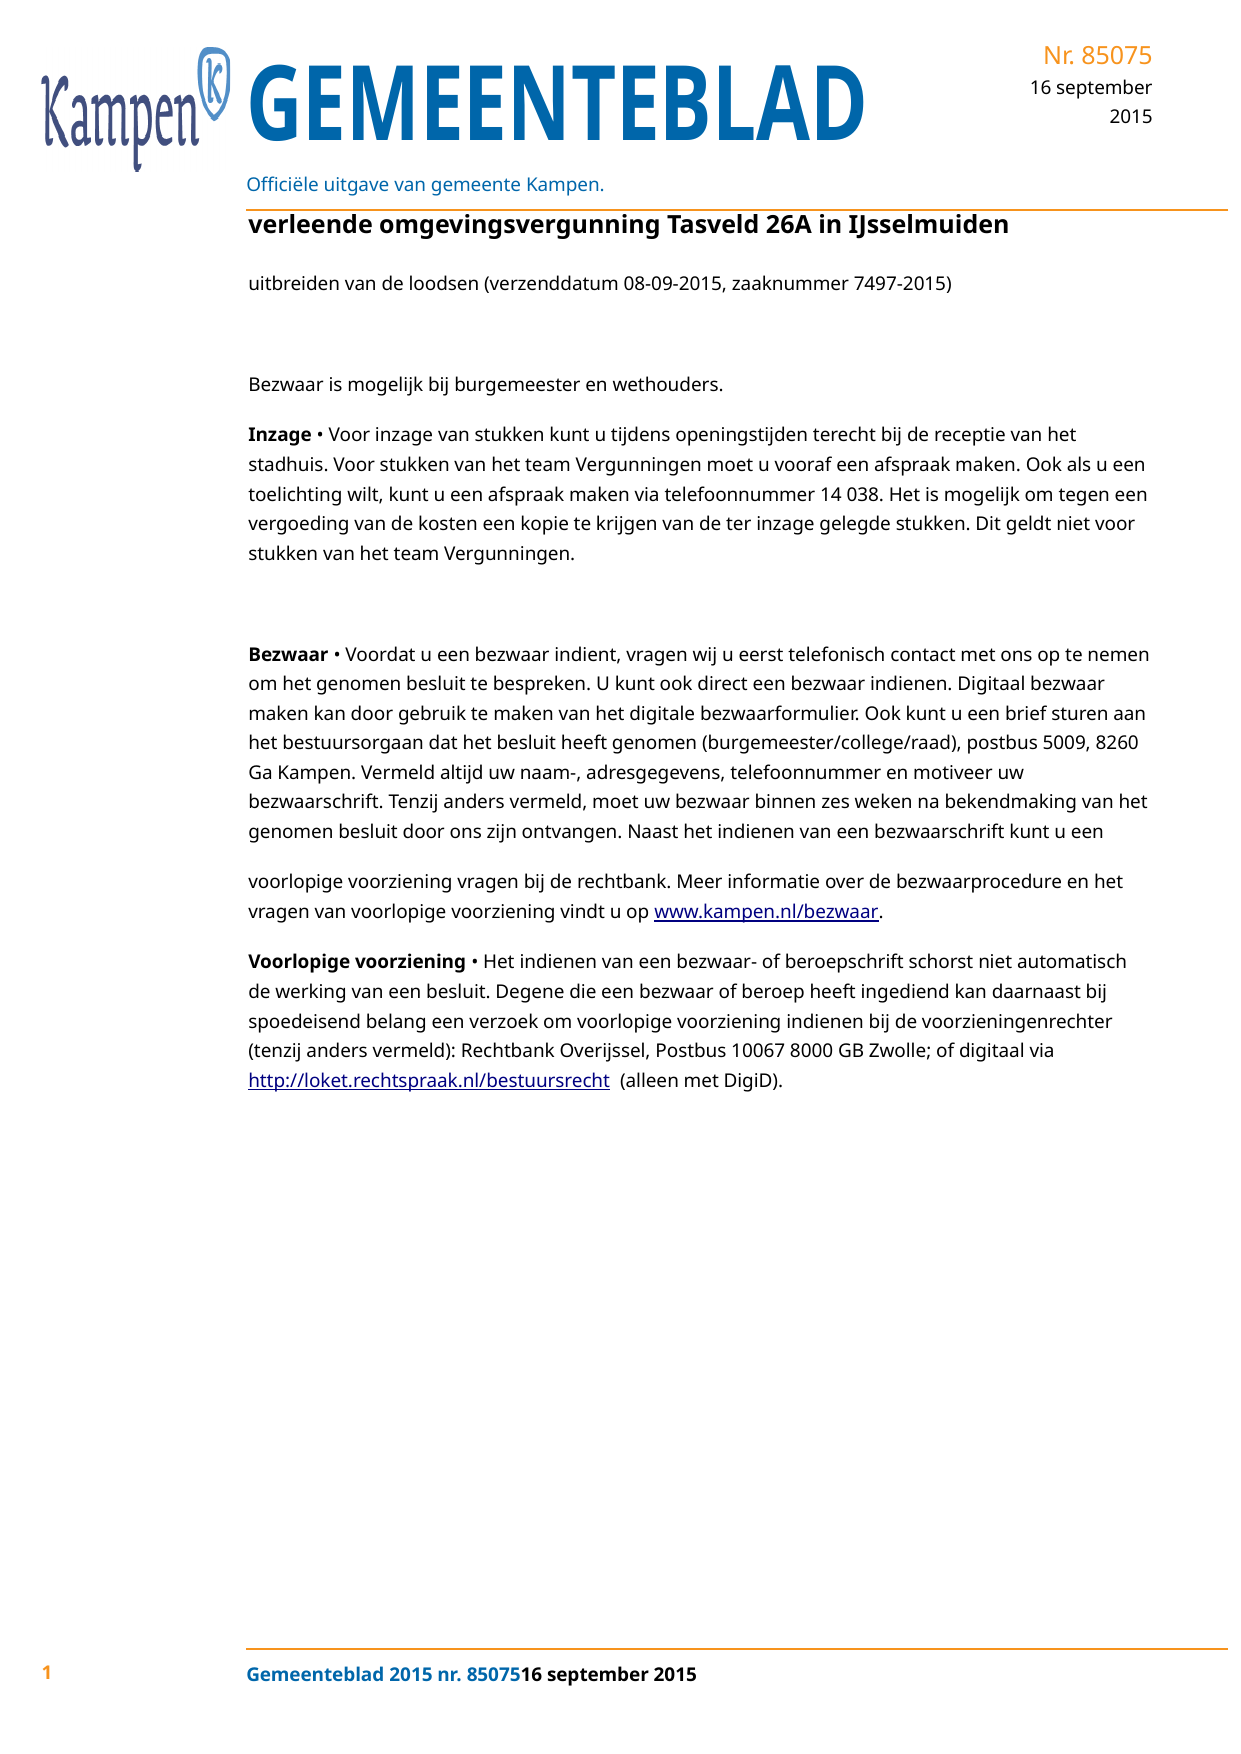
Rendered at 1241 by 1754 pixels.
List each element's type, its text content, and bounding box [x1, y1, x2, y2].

text Bezwaar is mogelijk bij burgemeester en wethouders. [248, 371, 1152, 397]
text voorlopige voorziening vragen bij de rechtbank. Meer informatie over de bezwaarprocedure en het vragen van voorlopige voorziening vindt u op www.kampen.nl/bezwaar. [248, 869, 1152, 924]
text uitbreiden van de loodsen (verzenddatum 08-09-2015, zaaknummer 7497-2015) [248, 270, 1152, 296]
text Voorlopige voorziening • Het indienen van een bezwaar- of beroepschrift schorst niet automatisch de werking van een besluit. Degene die een bezwaar of beroep heeft ingediend kan daarnaast bij spoedeisend belang een verzoek om voorlopige voorziening indienen bij de voorzieningenrechter (tenzij anders vermeld): Rechtbank Overijssel, Postbus 10067 8000 GB Zwolle; of digitaal via http://loket.rechtspraak.nl/bestuursrecht (alleen met DigiD). [248, 949, 1152, 1093]
text Bezwaar • Voordat u een bezwaar indient, vragen wij u eerst telefonisch contact met ons op te nemen om het genomen besluit te bespreken. U kunt ook direct een bezwaar indienen. Digitaal bezwaar maken kan door gebruik te maken van het digitale bezwaarformulier. Ook kunt u een brief sturen aan het bestuursorgaan dat het besluit heeft genomen (burgemeester/college/raad), postbus 5009, 8260 Ga Kampen. Vermeld altijd uw naam-, adresgegevens, telefoonnummer en motiveer uw bezwaarschrift. Tenzij anders vermeld, moet uw bezwaar binnen zes weken na bekendmaking van het genomen besluit door ons zijn ontvangen. Naast het indienen van een bezwaarschrift kunt u een [248, 641, 1152, 844]
picture [41, 47, 231, 172]
text Inzage • Voor inzage van stukken kunt u tijdens openingstijden terecht bij de receptie van het stadhuis. Voor stukken van het team Vergunningen moet u vooraf een afspraak maken. Ook als u een toelichting wilt, kunt u een afspraak maken via telefoonnummer 14 038. Het is mogelijk om tegen een vergoeding van de kosten een kopie te krijgen van de ter inzage gelegde stukken. Dit geldt niet voor stukken van het team Vergunningen. [248, 422, 1152, 566]
text verleende omgevingsvergunning Tasveld 26A in IJsselmuiden [248, 211, 1152, 241]
